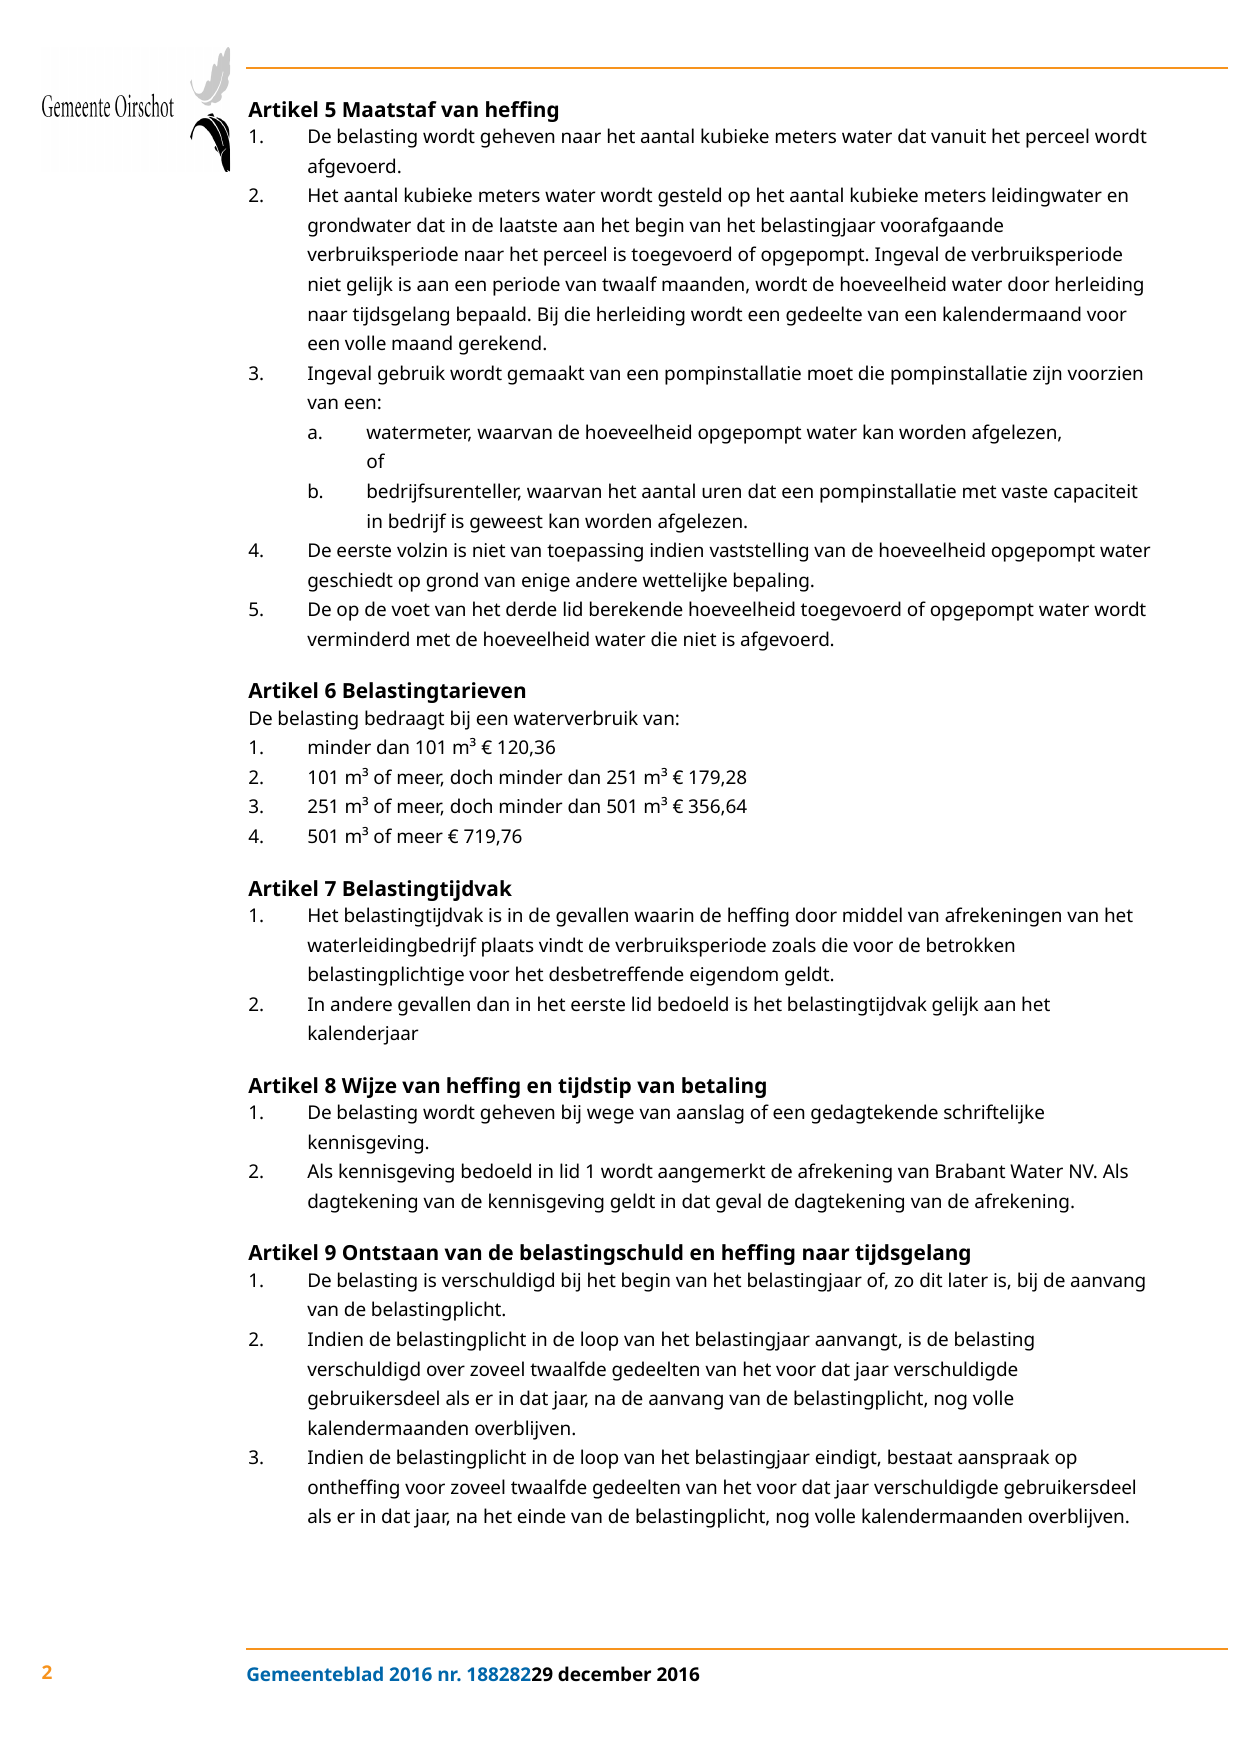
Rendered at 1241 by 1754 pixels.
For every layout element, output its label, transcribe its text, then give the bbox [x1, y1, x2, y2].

list watermeter, waarvan de hoeveelheid opgepompt water kan worden afgelezen, [307, 419, 1152, 445]
list De belasting wordt geheven naar het aantal kubieke meters water dat vanuit het perceel wordt afgevoerd. [248, 123, 1152, 178]
text Artikel 7 Belastingtijdvak [248, 874, 1152, 902]
list 251 m³ of meer, doch minder dan 501 m³ € 356,64 [248, 794, 1152, 819]
list De op de voet van het derde lid berekende hoeveelheid toegevoerd of opgepompt water wordt verminderd met de hoeveelheid water die niet is afgevoerd. [248, 597, 1152, 652]
list Ingeval gebruik wordt gemaakt van een pompinstallatie moet die pompinstallatie zijn voorzien van een: [248, 360, 1152, 415]
list De belasting wordt geheven bij wege van aanslag of een gedagtekende schriftelijke kennisgeving. [248, 1099, 1152, 1155]
list Het aantal kubieke meters water wordt gesteld op het aantal kubieke meters leidingwater en grondwater dat in de laatste aan het begin van het belastingjaar voorafgaande verbruiksperiode naar het perceel is toegevoerd of opgepompt. Ingeval de verbruiksperiode niet gelijk is aan een periode van twaalf maanden, wordt de hoeveelheid water door herleiding naar tijdsgelang bepaald. Bij die herleiding wordt een gedeelte van een kalendermaand voor een volle maand gerekend. [248, 182, 1152, 356]
list Als kennisgeving bedoeld in lid 1 wordt aangemerkt de afrekening van Brabant Water NV. Als dagtekening van de kennisgeving geldt in dat geval de dagtekening van de afrekening. [248, 1158, 1152, 1214]
text Artikel 9 Ontstaan van de belastingschuld en heffing naar tijdsgelang [248, 1238, 1152, 1267]
list of [307, 449, 1152, 474]
list 101 m³ of meer, doch minder dan 251 m³ € 179,28 [248, 764, 1152, 790]
picture [41, 47, 231, 172]
text Artikel 6 Belastingtarieven [248, 677, 1152, 705]
list In andere gevallen dan in het eerste lid bedoeld is het belastingtijdvak gelijk aan het kalenderjaar [248, 991, 1152, 1046]
list Indien de belastingplicht in de loop van het belastingjaar aanvangt, is de belasting verschuldigd over zoveel twaalfde gedeelten van het voor dat jaar verschuldigde gebruikersdeel als er in dat jaar, na de aanvang van de belastingplicht, nog volle kalendermaanden overblijven. [248, 1326, 1152, 1441]
list Het belastingtijdvak is in de gevallen waarin de heffing door middel van afrekeningen van het waterleidingbedrijf plaats vindt de verbruiksperiode zoals die voor de betrokken belastingplichtige voor het desbetreffende eigendom geldt. [248, 902, 1152, 987]
text Artikel 8 Wijze van heffing en tijdstip van betaling [248, 1071, 1152, 1099]
list De belasting is verschuldigd bij het begin van het belastingjaar of, zo dit later is, bij de aanvang van de belastingplicht. [248, 1267, 1152, 1322]
list minder dan 101 m³ € 120,36 [248, 734, 1152, 760]
list 501 m³ of meer € 719,76 [248, 823, 1152, 849]
text Artikel 5 Maatstaf van heffing [248, 95, 1152, 123]
list De eerste volzin is niet van toepassing indien vaststelling van de hoeveelheid opgepompt water geschiedt op grond van enige andere wettelijke bepaling. [248, 537, 1152, 593]
text De belasting bedraagt bij een waterverbruik van: [248, 705, 1152, 731]
list Indien de belastingplicht in de loop van het belastingjaar eindigt, bestaat aanspraak op ontheffing voor zoveel twaalfde gedeelten van het voor dat jaar verschuldigde gebruikersdeel als er in dat jaar, na het einde van de belastingplicht, nog volle kalendermaanden overblijven. [248, 1444, 1152, 1529]
list bedrijfsurenteller, waarvan het aantal uren dat een pompinstallatie met vaste capaciteit in bedrijf is geweest kan worden afgelezen. [307, 478, 1152, 533]
